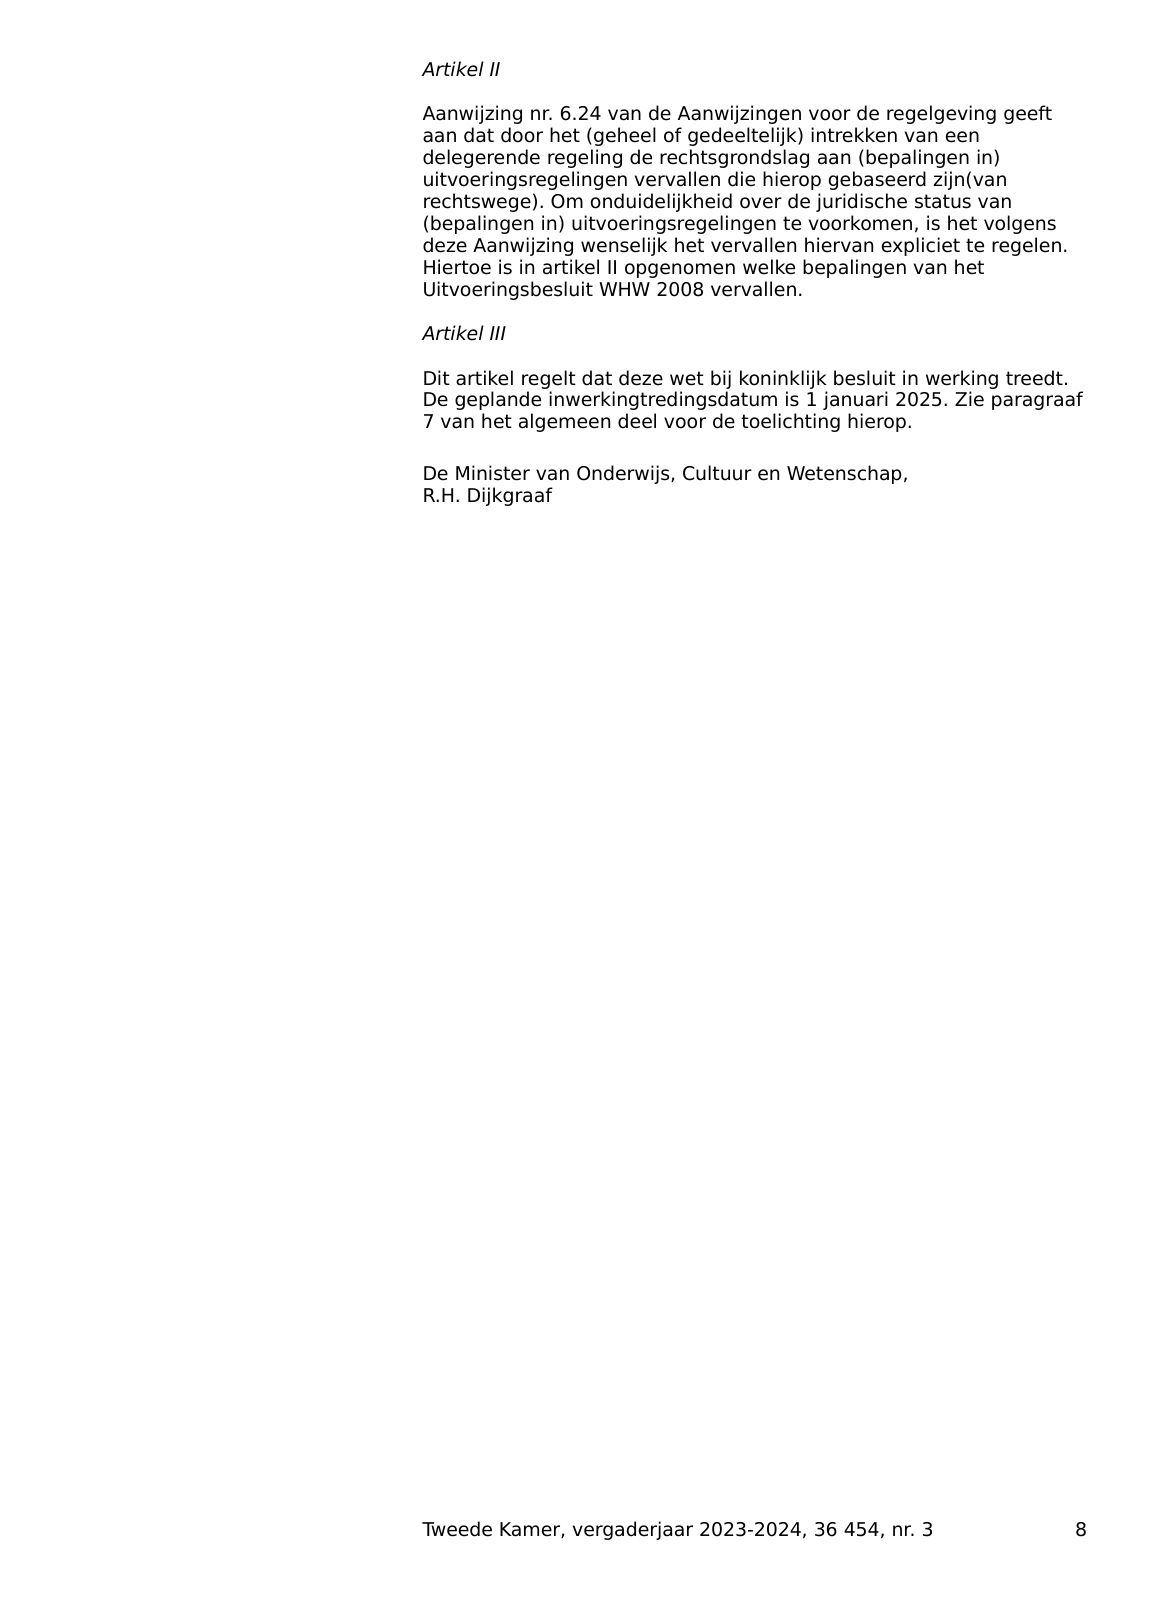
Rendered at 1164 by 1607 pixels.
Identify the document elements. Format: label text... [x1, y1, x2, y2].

text Dit artikel regelt dat deze wet bij koninklijk besluit in werking treedt. De geplande inwerkingtredingsdatum is 1 januari 2025. Zie paragraaf 7 van het algemeen deel voor de toelichting hierop. [422, 367, 1087, 433]
text Aanwijzing nr. 6.24 van de Aanwijzingen voor de regelgeving geeft aan dat door het (geheel of gedeeltelijk) intrekken van een delegerende regeling de rechtsgrondslag aan (bepalingen in) uitvoeringsregelingen vervallen die hierop gebaseerd zijn(van rechtswege). Om onduidelijkheid over de juridische status van (bepalingen in) uitvoeringsregelingen te voorkomen, is het volgens deze Aanwijzing wenselijk het vervallen hiervan expliciet te regelen. Hiertoe is in artikel II opgenomen welke bepalingen van het Uitvoeringsbesluit WHW 2008 vervallen. [422, 103, 1087, 301]
subtitle Artikel II [422, 59, 1087, 81]
subtitle Artikel III [422, 323, 1087, 345]
text De Minister van Onderwijs, Cultuur en Wetenschap, R.H. Dijkgraaf [422, 463, 1087, 507]
